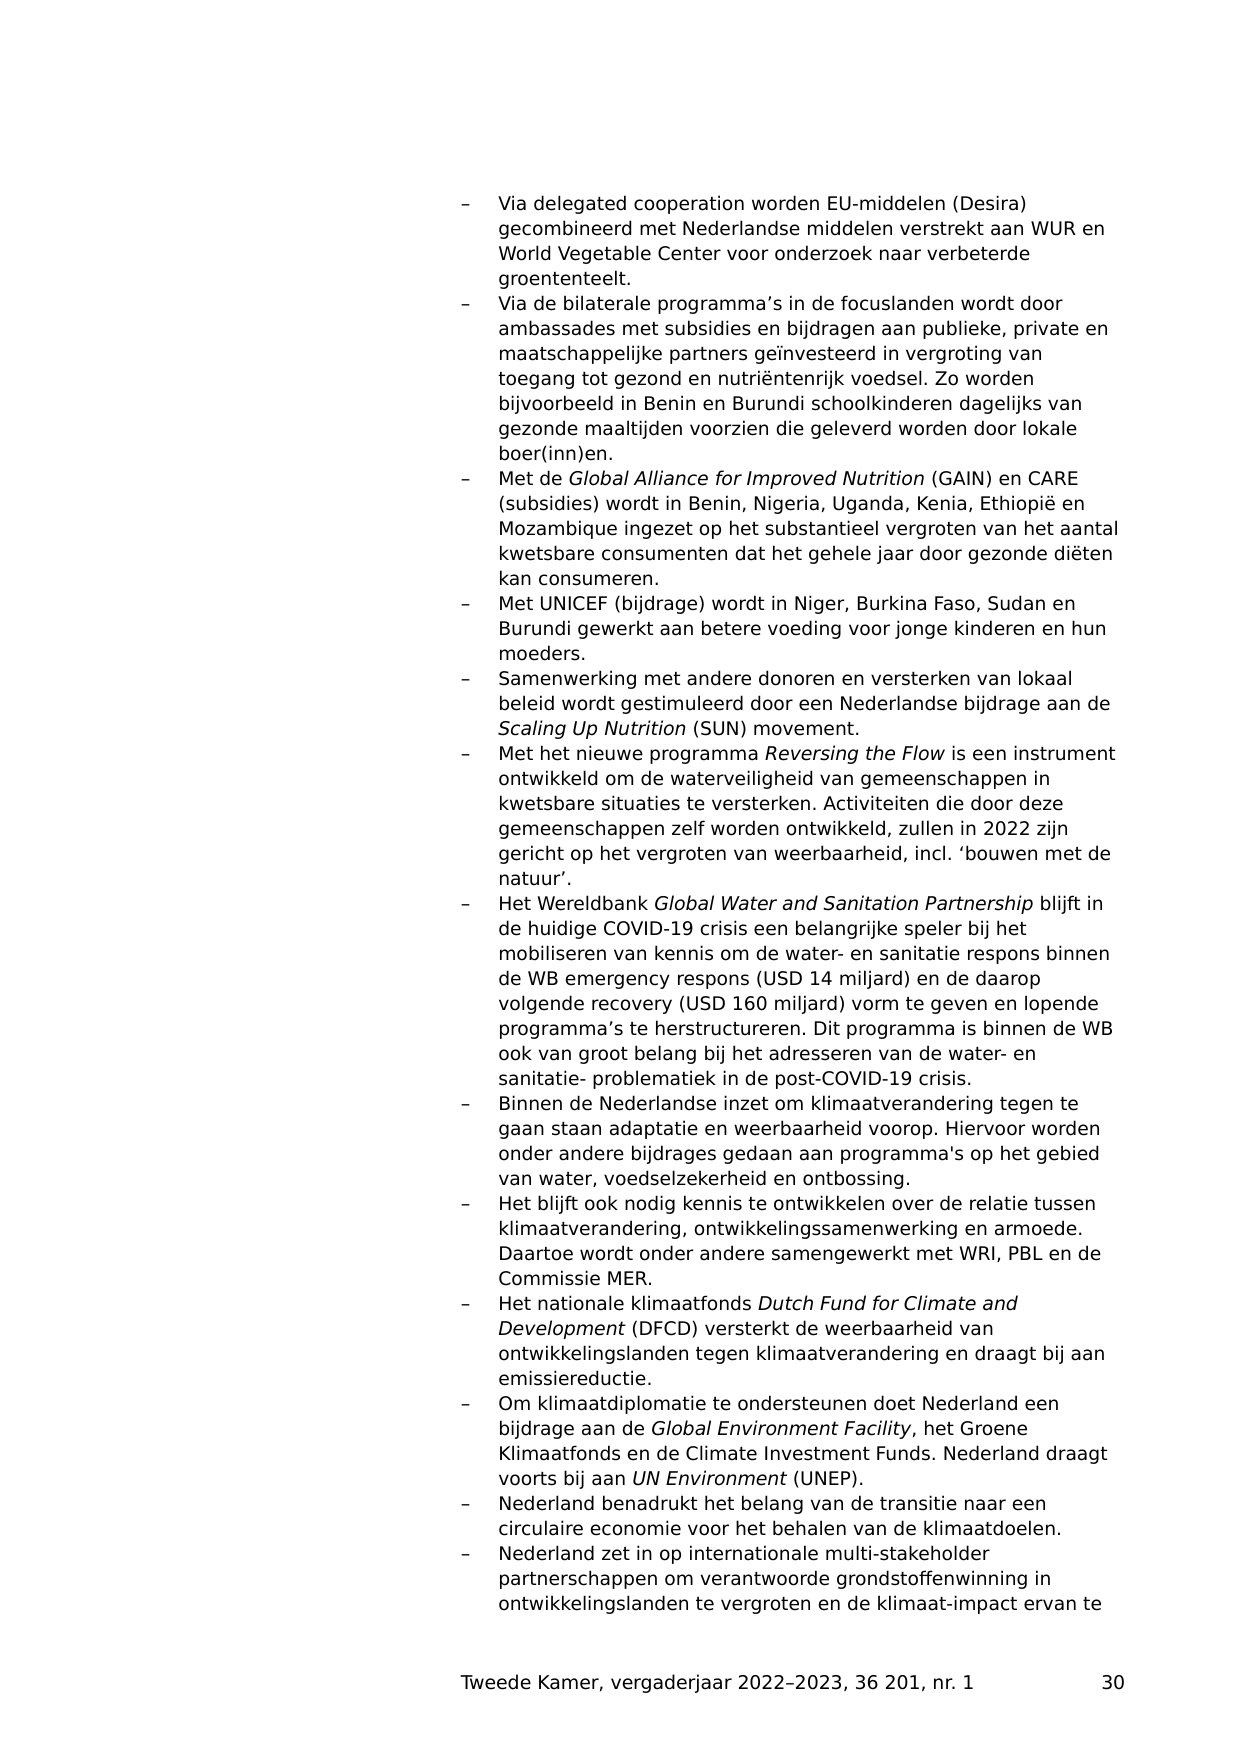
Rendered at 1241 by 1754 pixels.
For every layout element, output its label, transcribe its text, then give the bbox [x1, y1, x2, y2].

list Nederland zet in op internationale multi-stakeholder partnerschappen om verantwoorde grondstoffenwinning in ontwikkelingslanden te vergroten en de klimaat-impact ervan te [461, 1541, 1125, 1616]
list Met UNICEF (bijdrage) wordt in Niger, Burkina Faso, Sudan en Burundi gewerkt aan betere voeding voor jonge kinderen en hun moeders. [461, 591, 1125, 666]
list Het blijft ook nodig kennis te ontwikkelen over de relatie tussen klimaatverandering, ontwikkelingssamenwerking en armoede. Daartoe wordt onder andere samengewerkt met WRI, PBL en de Commissie MER. [461, 1191, 1125, 1291]
list Met de Global Alliance for Improved Nutrition (GAIN) en CARE (subsidies) wordt in Benin, Nigeria, Uganda, Kenia, Ethiopië en Mozambique ingezet op het substantieel vergroten van het aantal kwetsbare consumenten dat het gehele jaar door gezonde diëten kan consumeren. [461, 466, 1125, 591]
list Met het nieuwe programma Reversing the Flow is een instrument ontwikkeld om de waterveiligheid van gemeenschappen in kwetsbare situaties te versterken. Activiteiten die door deze gemeenschappen zelf worden ontwikkeld, zullen in 2022 zijn gericht op het vergroten van weerbaarheid, incl. ‘bouwen met de natuur’. [461, 741, 1125, 891]
list Via delegated cooperation worden EU-middelen (Desira) gecombineerd met Nederlandse middelen verstrekt aan WUR en World Vegetable Center voor onderzoek naar verbeterde groententeelt. [461, 191, 1125, 291]
list Om klimaatdiplomatie te ondersteunen doet Nederland een bijdrage aan de Global Environment Facility, het Groene Klimaatfonds en de Climate Investment Funds. Nederland draagt voorts bij aan UN Environment (UNEP). [461, 1391, 1125, 1491]
list Het Wereldbank Global Water and Sanitation Partnership blijft in de huidige COVID-19 crisis een belangrijke speler bij het mobiliseren van kennis om de water- en sanitatie respons binnen de WB emergency respons (USD 14 miljard) en de daarop volgende recovery (USD 160 miljard) vorm te geven en lopende programma’s te herstructureren. Dit programma is binnen de WB ook van groot belang bij het adresseren van de water- en sanitatie- problematiek in de post-COVID-19 crisis. [461, 891, 1125, 1091]
list Nederland benadrukt het belang van de transitie naar een circulaire economie voor het behalen van de klimaatdoelen. [461, 1491, 1125, 1541]
list Via de bilaterale programma’s in de focuslanden wordt door ambassades met subsidies en bijdragen aan publieke, private en maatschappelijke partners geïnvesteerd in vergroting van toegang tot gezond en nutriëntenrijk voedsel. Zo worden bijvoorbeeld in Benin en Burundi schoolkinderen dagelijks van gezonde maaltijden voorzien die geleverd worden door lokale boer(inn)en. [461, 291, 1125, 466]
list Samenwerking met andere donoren en versterken van lokaal beleid wordt gestimuleerd door een Nederlandse bijdrage aan de Scaling Up Nutrition (SUN) movement. [461, 666, 1125, 741]
list Het nationale klimaatfonds Dutch Fund for Climate and Development (DFCD) versterkt de weerbaarheid van ontwikkelingslanden tegen klimaatverandering en draagt bij aan emissiereductie. [461, 1291, 1125, 1391]
list Binnen de Nederlandse inzet om klimaatverandering tegen te gaan staan adaptatie en weerbaarheid voorop. Hiervoor worden onder andere bijdrages gedaan aan programma's op het gebied van water, voedselzekerheid en ontbossing. [461, 1091, 1125, 1191]
